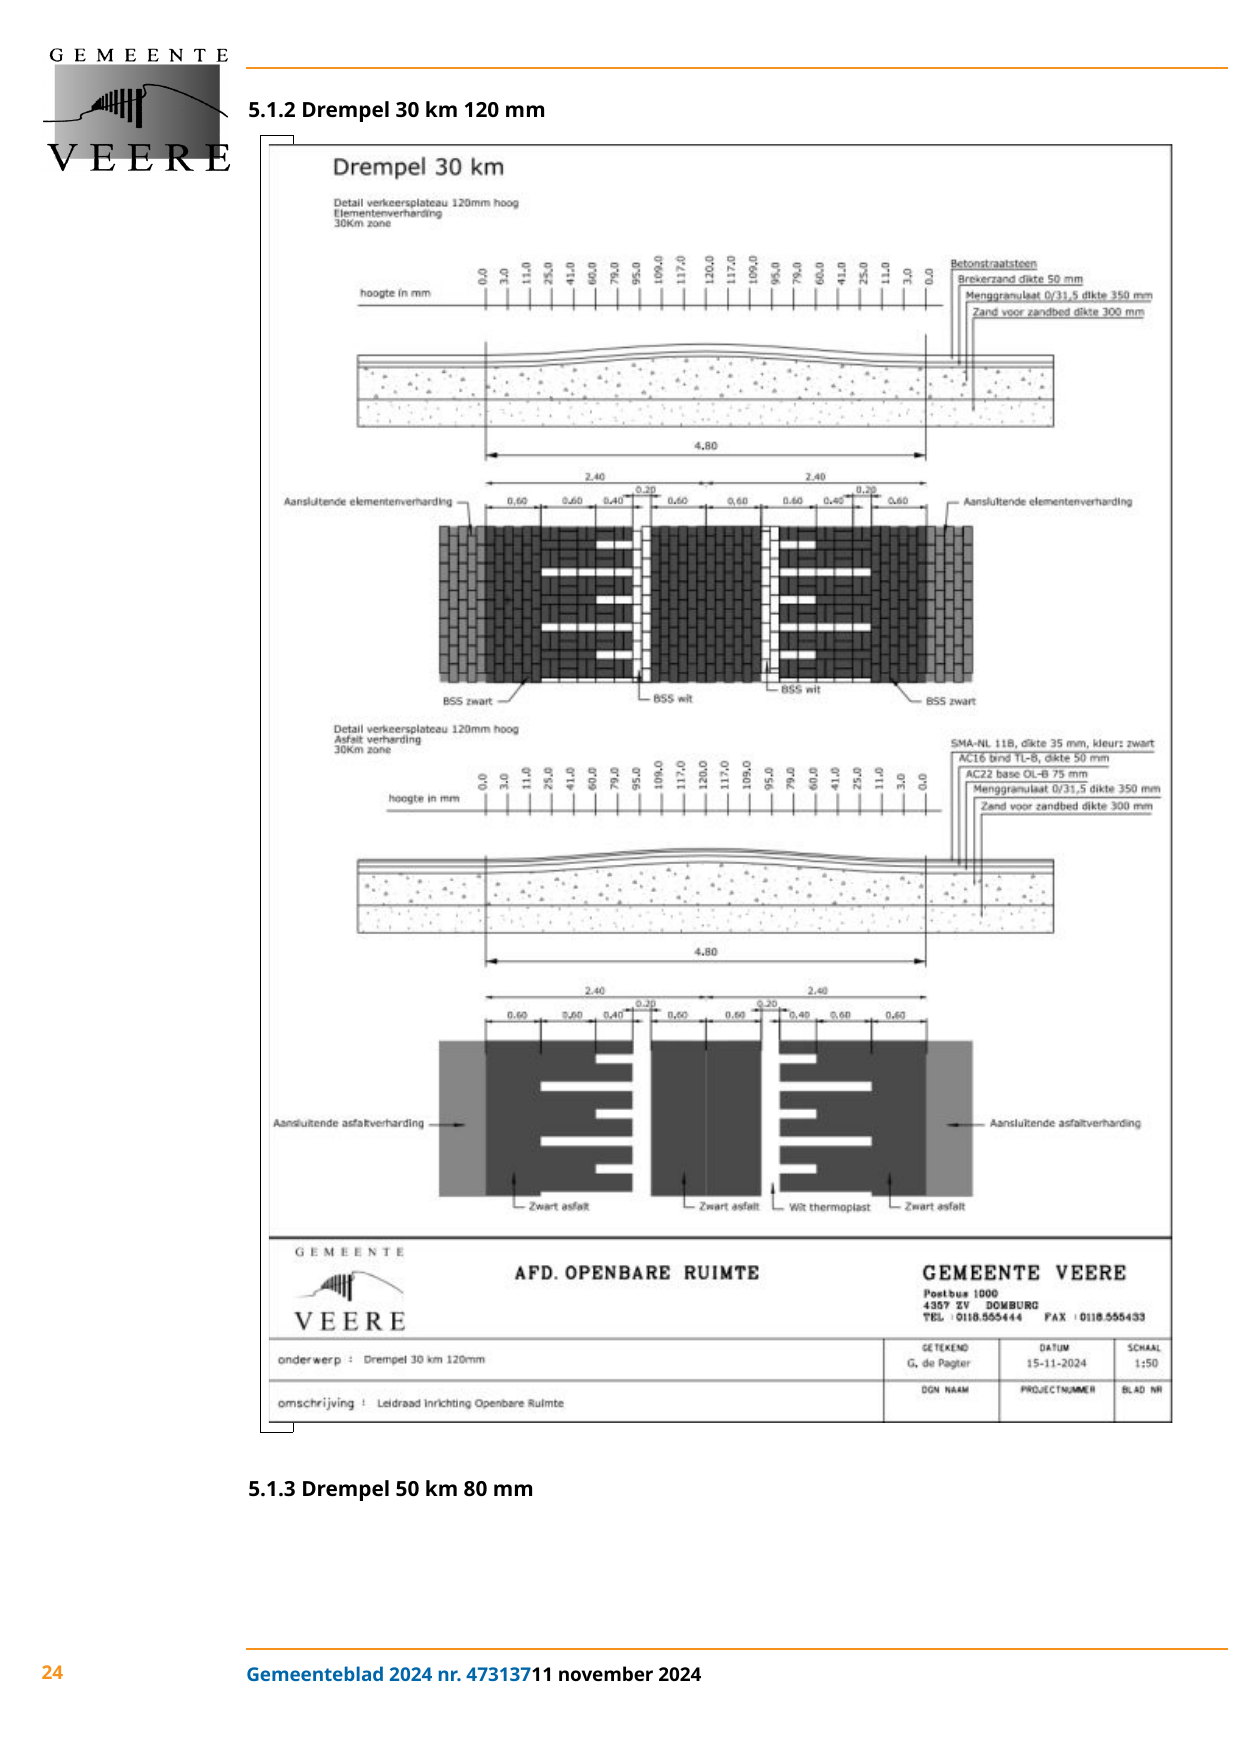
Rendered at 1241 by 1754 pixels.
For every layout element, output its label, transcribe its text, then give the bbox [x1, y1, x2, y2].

text 5.1.3 Drempel 50 km 80 mm [248, 1474, 1152, 1502]
picture [268, 144, 1173, 1423]
text 5.1.2 Drempel 30 km 120 mm [248, 95, 1152, 123]
picture [41, 47, 231, 172]
